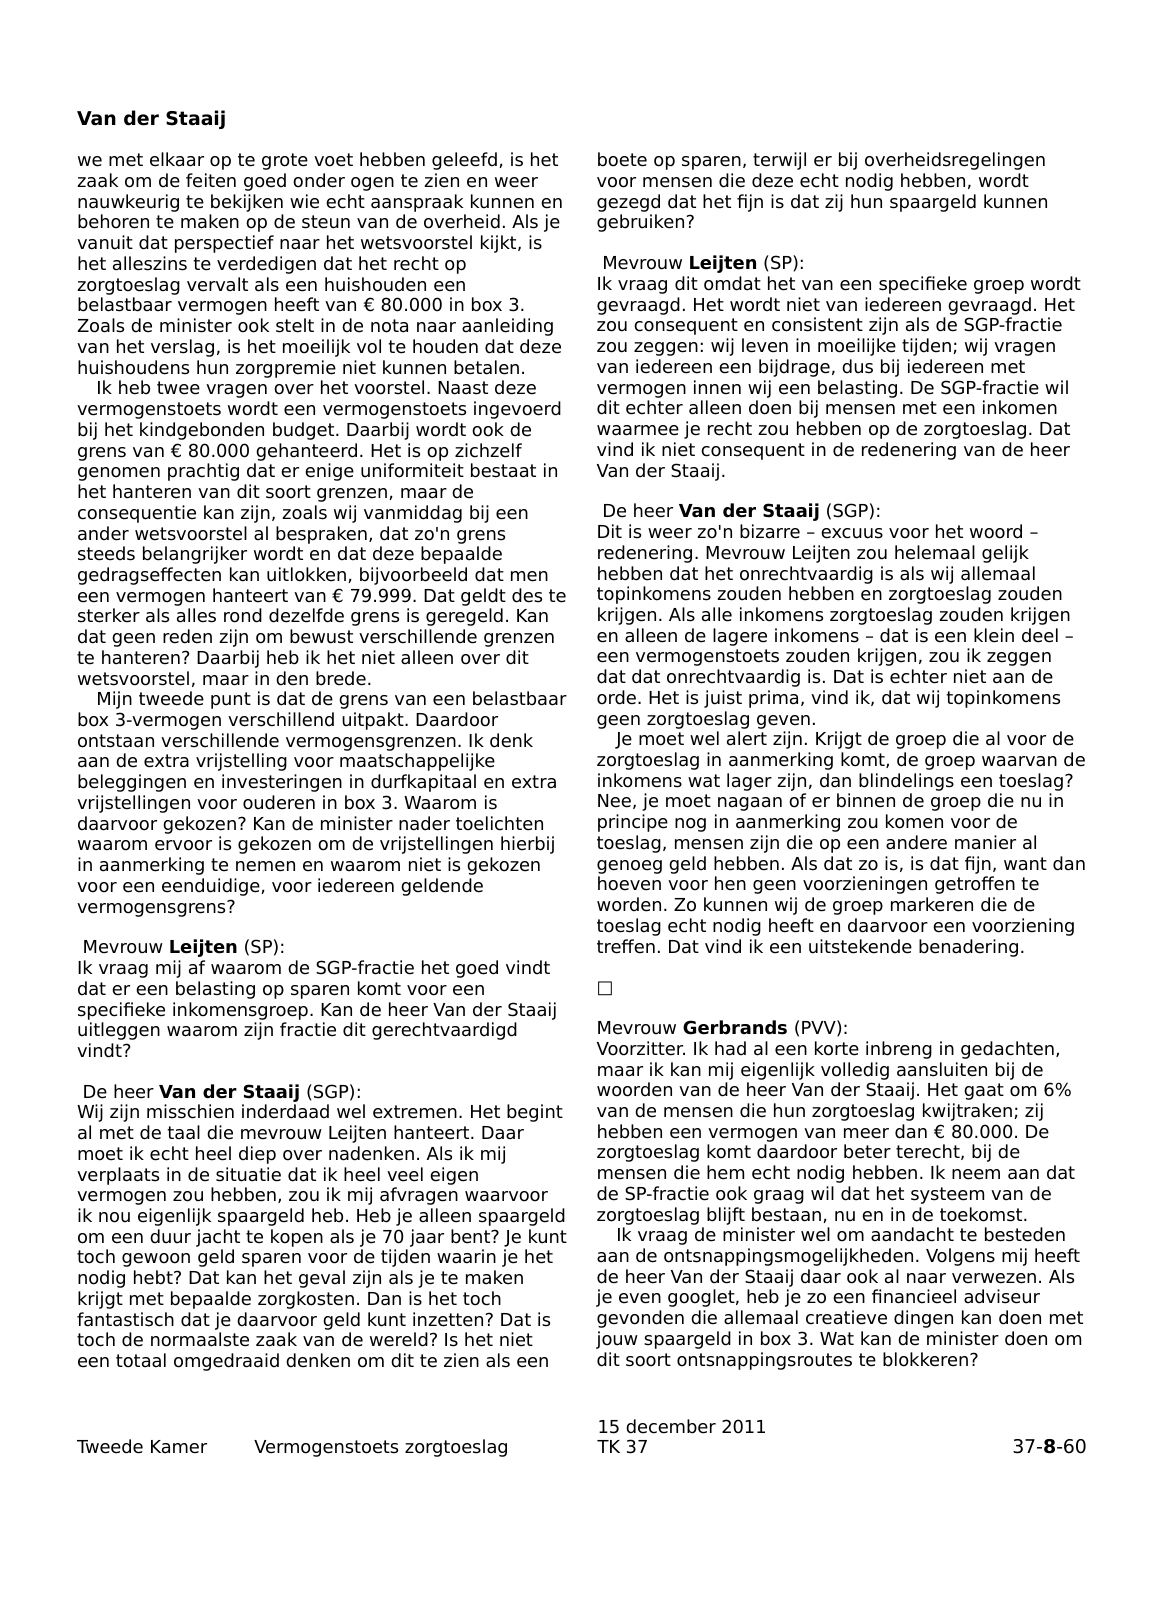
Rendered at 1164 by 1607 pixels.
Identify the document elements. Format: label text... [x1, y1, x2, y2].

text Ik vraag dit omdat het van een specifieke groep wordt gevraagd. Het wordt niet van iedereen gevraagd. Het zou consequent en consistent zijn als de SGP-fractie zou zeggen: wij leven in moeilijke tijden; wij vragen van iedereen een bijdrage, dus bij iedereen met vermogen innen wij een belasting. De SGP-fractie wil dit echter alleen doen bij mensen met een inkomen waarmee je recht zou hebben op de zorgtoeslag. Dat vind ik niet consequent in de redenering van de heer Van der Staaij. [596, 274, 1087, 481]
text De heer Van der Staaij (SGP): [77, 1082, 567, 1102]
text Ik heb twee vragen over het voorstel. Naast deze vermogenstoets wordt een vermogenstoets ingevoerd bij het kindgebonden budget. Daarbij wordt ook de grens van € 80.000 gehanteerd. Het is op zichzelf genomen prachtig dat er enige uniformiteit bestaat in het hanteren van dit soort grenzen, maar de consequentie kan zijn, zoals wij vanmiddag bij een ander wetsvoorstel al bespraken, dat zo'n grens steeds belangrijker wordt en dat deze bepaalde gedragseffecten kan uitlokken, bijvoorbeeld dat men een vermogen hanteert van € 79.999. Dat geldt des te sterker als alles rond dezelfde grens is geregeld. Kan dat geen reden zijn om bewust verschillende grenzen te hanteren? Daarbij heb ik het niet alleen over dit wetsvoorstel, maar in den brede. [77, 378, 567, 689]
text Je moet wel alert zijn. Krijgt de groep die al voor de zorgtoeslag in aanmerking komt, de groep waarvan de inkomens wat lager zijn, dan blindelings een toeslag? Nee, je moet nagaan of er binnen de groep die nu in principe nog in aanmerking zou komen voor de toeslag, mensen zijn die op een andere manier al genoeg geld hebben. Als dat zo is, is dat fijn, want dan hoeven voor hen geen voorzieningen getroffen te worden. Zo kunnen wij de groep markeren die de toeslag echt nodig heeft en daarvoor een voorziening treffen. Dat vind ik een uitstekende benadering. [596, 729, 1087, 957]
text Mevrouw Leijten (SP): [596, 253, 1087, 274]
text we met elkaar op te grote voet hebben geleefd, is het zaak om de feiten goed onder ogen te zien en weer nauwkeurig te bekijken wie echt aanspraak kunnen en behoren te maken op de steun van de overheid. Als je vanuit dat perspectief naar het wetsvoorstel kijkt, is het alleszins te verdedigen dat het recht op zorgtoeslag vervalt als een huishouden een belastbaar vermogen heeft van € 80.000 in box 3. Zoals de minister ook stelt in de nota naar aanleiding van het verslag, is het moeilijk vol te houden dat deze huishoudens hun zorgpremie niet kunnen betalen. [77, 150, 567, 378]
text Mijn tweede punt is dat de grens van een belastbaar box 3-vermogen verschillend uitpakt. Daardoor ontstaan verschillende vermogensgrenzen. Ik denk aan de extra vrijstelling voor maatschappelijke beleggingen en investeringen in durfkapitaal en extra vrijstellingen voor ouderen in box 3. Waarom is daarvoor gekozen? Kan de minister nader toelichten waarom ervoor is gekozen om de vrijstellingen hierbij in aanmerking te nemen en waarom niet is gekozen voor een eenduidige, voor iedereen geldende vermogensgrens? [77, 689, 567, 917]
text Dit is weer zo'n bizarre – excuus voor het woord – redenering. Mevrouw Leijten zou helemaal gelijk hebben dat het onrechtvaardig is als wij allemaal topinkomens zouden hebben en zorgtoeslag zouden krijgen. Als alle inkomens zorgtoeslag zouden krijgen en alleen de lagere inkomens – dat is een klein deel – een vermogenstoets zouden krijgen, zou ik zeggen dat dat onrechtvaardig is. Dat is echter niet aan de orde. Het is juist prima, vind ik, dat wij topinkomens geen zorgtoeslag geven. [596, 522, 1087, 729]
text Wij zijn misschien inderdaad wel extremen. Het begint al met de taal die mevrouw Leijten hanteert. Daar moet ik echt heel diep over nadenken. Als ik mij verplaats in de situatie dat ik heel veel eigen vermogen zou hebben, zou ik mij afvragen waarvoor ik nou eigenlijk spaargeld heb. Heb je alleen spaargeld om een duur jacht te kopen als je 70 jaar bent? Je kunt toch gewoon geld sparen voor de tijden waarin je het nodig hebt? Dat kan het geval zijn als je te maken krijgt met bepaalde zorgkosten. Dan is het toch fantastisch dat je daarvoor geld kunt inzetten? Dat is toch de normaalste zaak van de wereld? Is het niet een totaal omgedraaid denken om dit te zien als een [77, 1102, 567, 1372]
text Mevrouw Leijten (SP): [77, 937, 567, 958]
text Ik vraag de minister wel om aandacht te besteden aan de ontsnappingsmogelijkheden. Volgens mij heeft de heer Van der Staaij daar ook al naar verwezen. Als je even googlet, heb je zo een financieel adviseur gevonden die allemaal creatieve dingen kan doen met jouw spaargeld in box 3. Wat kan de minister doen om dit soort ontsnappingsroutes te blokkeren? [596, 1225, 1087, 1370]
text De heer Van der Staaij (SGP): [596, 501, 1087, 522]
text □ [596, 977, 1087, 998]
text Mevrouw Gerbrands (PVV): [596, 1018, 1087, 1039]
text Ik vraag mij af waarom de SGP-fractie het goed vindt dat er een belasting op sparen komt voor een specifieke inkomensgroep. Kan de heer Van der Staaij uitleggen waarom zijn fractie dit gerechtvaardigd vindt? [77, 958, 567, 1062]
text Voorzitter. Ik had al een korte inbreng in gedachten, maar ik kan mij eigenlijk volledig aansluiten bij de woorden van de heer Van der Staaij. Het gaat om 6% van de mensen die hun zorgtoeslag kwijtraken; zij hebben een vermogen van meer dan € 80.000. De zorgtoeslag komt daardoor beter terecht, bij de mensen die hem echt nodig hebben. Ik neem aan dat de SP-fractie ook graag wil dat het systeem van de zorgtoeslag blijft bestaan, nu en in de toekomst. [596, 1039, 1087, 1225]
text boete op sparen, terwijl er bij overheidsregelingen voor mensen die deze echt nodig hebben, wordt gezegd dat het fijn is dat zij hun spaargeld kunnen gebruiken? [596, 150, 1087, 233]
